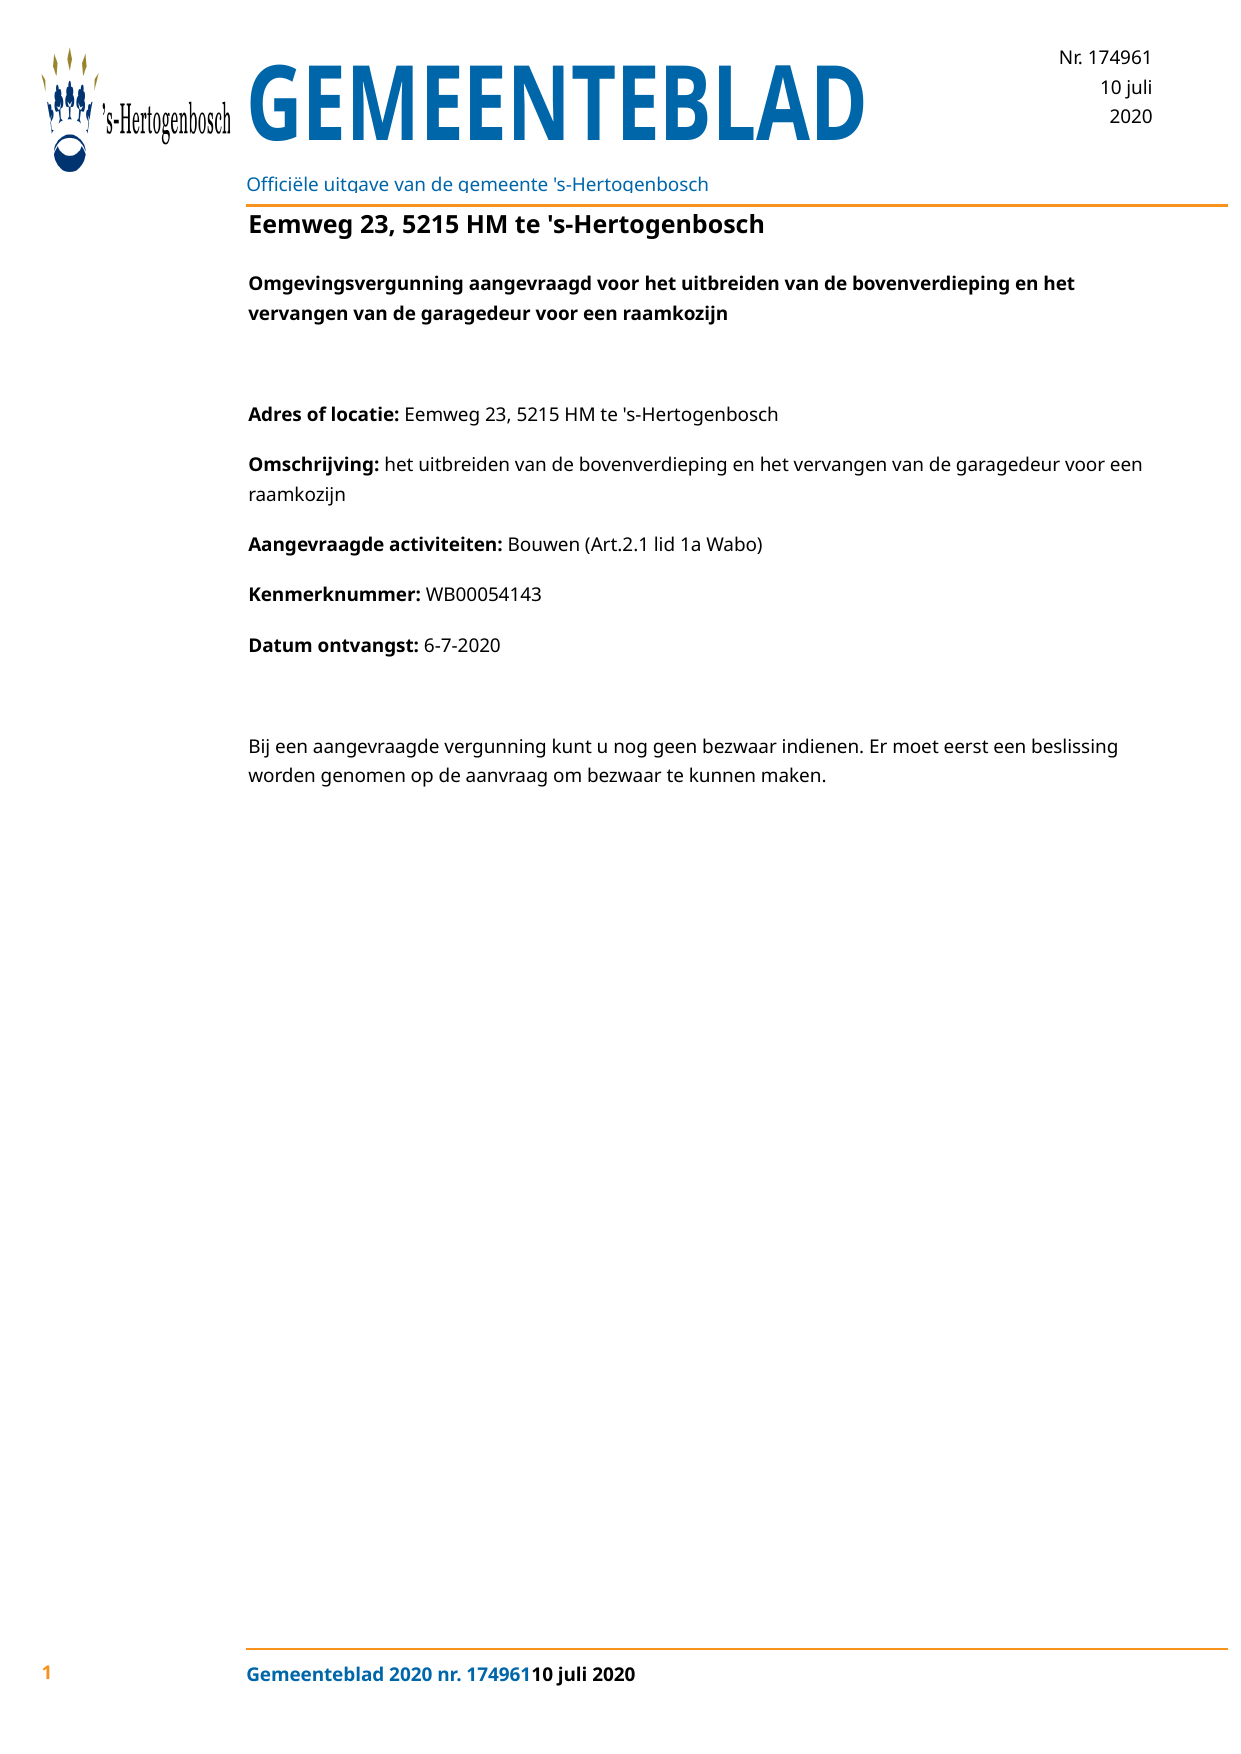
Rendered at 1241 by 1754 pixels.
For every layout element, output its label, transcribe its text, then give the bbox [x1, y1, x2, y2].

text Adres of locatie: Eemweg 23, 5215 HM te 's-Hertogenbosch [248, 401, 1152, 426]
text Datum ontvangst: 6-7-2020 [248, 632, 1152, 658]
text Omschrijving: het uitbreiden van de bovenverdieping en het vervangen van de garagedeur voor een raamkozijn [248, 451, 1152, 506]
text Omgevingsvergunning aangevraagd voor het uitbreiden van de bovenverdieping en het vervangen van de garagedeur voor een raamkozijn [248, 270, 1152, 326]
text Aangevraagde activiteiten: Bouwen (Art.2.1 lid 1a Wabo) [248, 531, 1152, 557]
text Kenmerknummer: WB00054143 [248, 582, 1152, 607]
picture [41, 47, 231, 172]
text Eemweg 23, 5215 HM te 's-Hertogenbosch [248, 207, 1152, 241]
text Bij een aangevraagde vergunning kunt u nog geen bezwaar indienen. Er moet eerst een beslissing worden genomen op de aanvraag om bezwaar te kunnen maken. [248, 733, 1152, 788]
